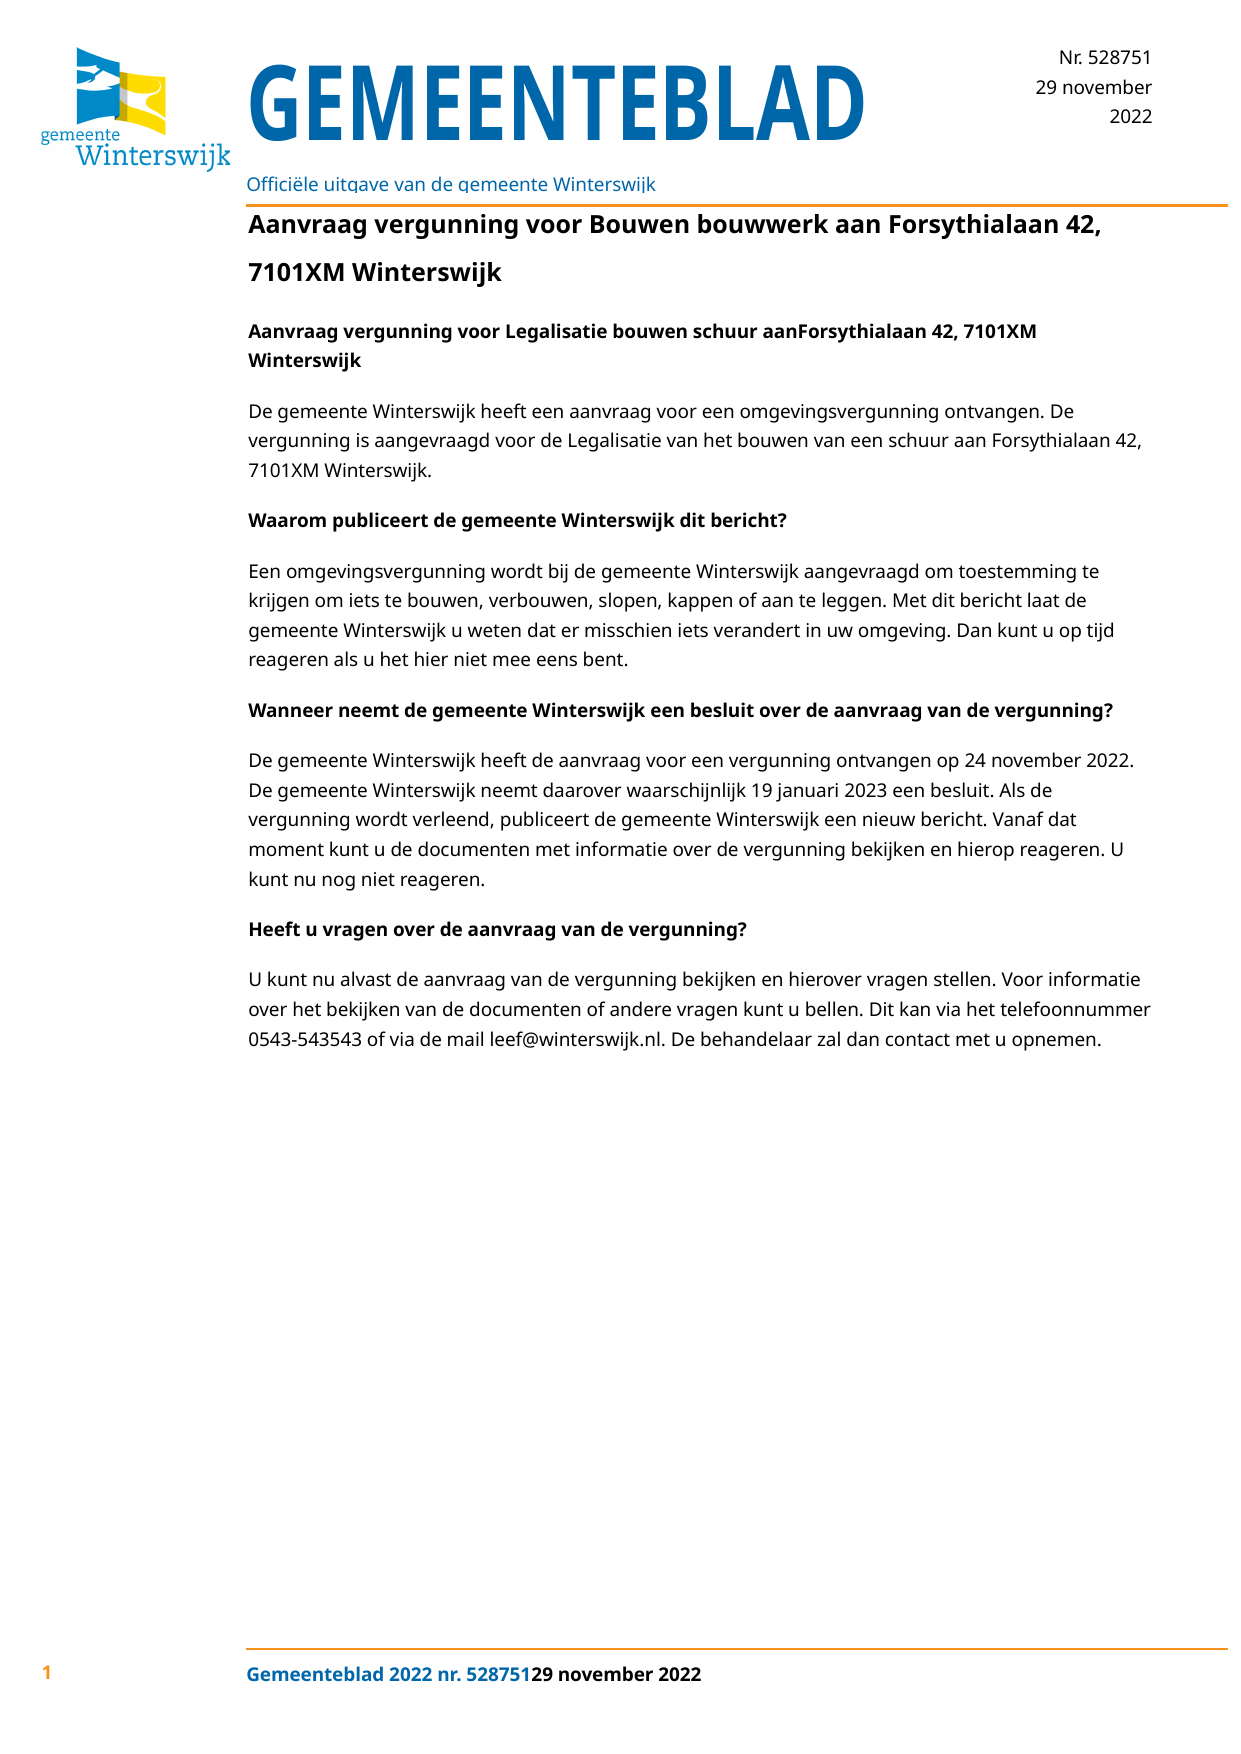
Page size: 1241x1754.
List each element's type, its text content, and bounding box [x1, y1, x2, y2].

text Wanneer neemt de gemeente Winterswijk een besluit over de aanvraag van de vergunning? [248, 697, 1152, 723]
text De gemeente Winterswijk heeft een aanvraag voor een omgevingsvergunning ontvangen. De vergunning is aangevraagd voor de Legalisatie van het bouwen van een schuur aan Forsythialaan 42, 7101XM Winterswijk. [248, 398, 1152, 483]
text Heeft u vragen over de aanvraag van de vergunning? [248, 916, 1152, 942]
text Een omgevingsvergunning wordt bij de gemeente Winterswijk aangevraagd om toestemming te krijgen om iets te bouwen, verbouwen, slopen, kappen of aan te leggen. Met dit bericht laat de gemeente Winterswijk u weten dat er misschien iets verandert in uw omgeving. Dan kunt u op tijd reageren als u het hier niet mee eens bent. [248, 558, 1152, 672]
text Aanvraag vergunning voor Legalisatie bouwen schuur aanForsythialaan 42, 7101XM Winterswijk [248, 318, 1152, 373]
picture [41, 47, 231, 172]
text De gemeente Winterswijk heeft de aanvraag voor een vergunning ontvangen op 24 november 2022. De gemeente Winterswijk neemt daarover waarschijnlijk 19 januari 2023 een besluit. Als de vergunning wordt verleend, publiceert de gemeente Winterswijk een nieuw bericht. Vanaf dat moment kunt u de documenten met informatie over de vergunning bekijken en hierop reageren. U kunt nu nog niet reageren. [248, 747, 1152, 892]
text Aanvraag vergunning voor Bouwen bouwwerk aan Forsythialaan 42, 7101XM Winterswijk [248, 207, 1152, 288]
text Waarom publiceert de gemeente Winterswijk dit bericht? [248, 507, 1152, 533]
picture [225, 153, 231, 162]
text U kunt nu alvast de aanvraag van de vergunning bekijken en hierover vragen stellen. Voor informatie over het bekijken van de documenten of andere vragen kunt u bellen. Dit kan via het telefoonnummer 0543-543543 of via de mail leef@winterswijk.nl. De behandelaar zal dan contact met u opnemen. [248, 967, 1152, 1052]
